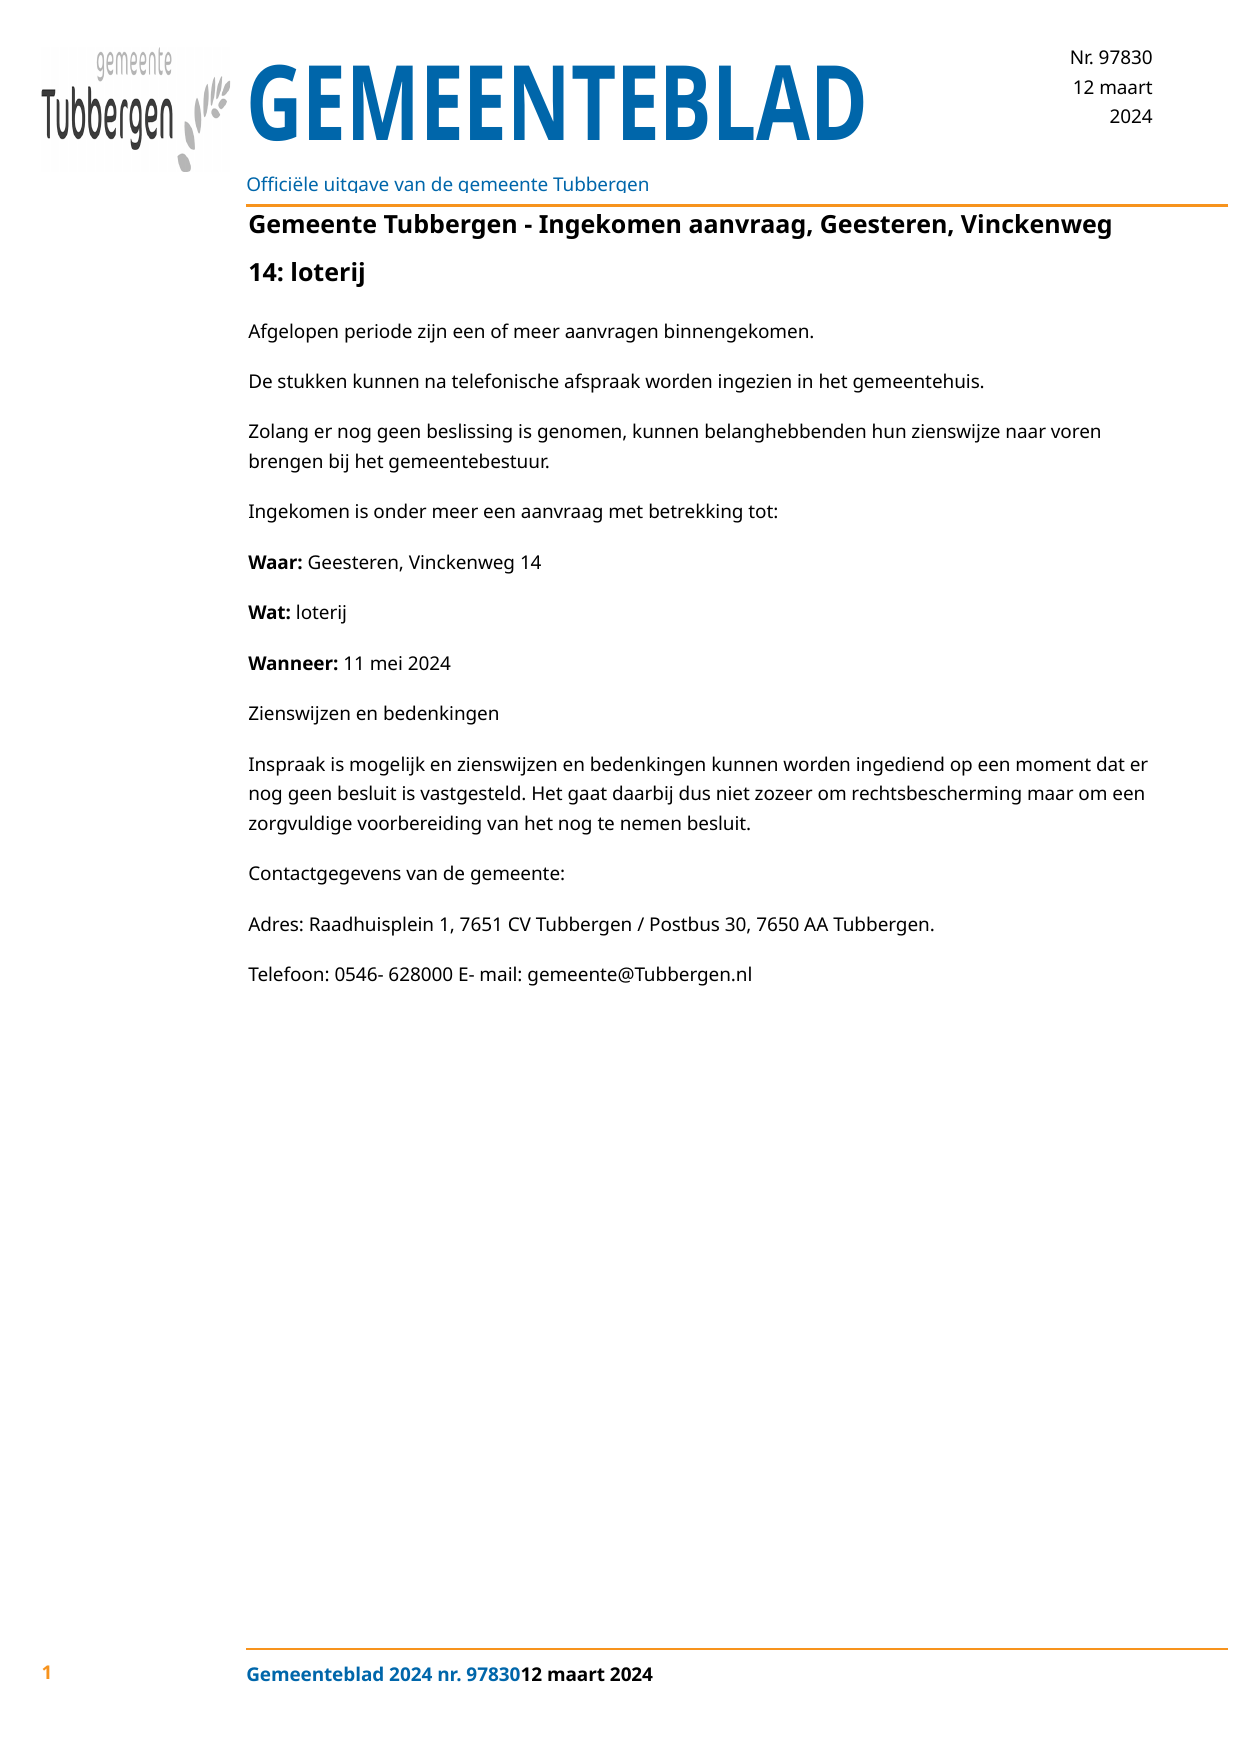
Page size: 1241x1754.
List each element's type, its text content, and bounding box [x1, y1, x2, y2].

text Adres: Raadhuisplein 1, 7651 CV Tubbergen / Postbus 30, 7650 AA Tubbergen. [248, 911, 1152, 937]
text Afgelopen periode zijn een of meer aanvragen binnengekomen. [248, 318, 1152, 344]
text Gemeente Tubbergen - Ingekomen aanvraag, Geesteren, Vinckenweg 14: loterij [248, 207, 1152, 288]
text Wanneer: 11 mei 2024 [248, 650, 1152, 676]
text Inspraak is mogelijk en zienswijzen en bedenkingen kunnen worden ingediend op een moment dat er nog geen besluit is vastgesteld. Het gaat daarbij dus niet zozeer om rechtsbescherming maar om een zorgvuldige voorbereiding van het nog te nemen besluit. [248, 751, 1152, 836]
picture [41, 47, 231, 172]
text Contactgegevens van de gemeente: [248, 860, 1152, 886]
text Waar: Geesteren, Vinckenweg 14 [248, 549, 1152, 575]
text Zolang er nog geen beslissing is genomen, kunnen belanghebbenden hun zienswijze naar voren brengen bij het gemeentebestuur. [248, 419, 1152, 474]
text Ingekomen is onder meer een aanvraag met betrekking tot: [248, 499, 1152, 524]
text Telefoon: 0546- 628000 E- mail: gemeente@Tubbergen.nl [248, 961, 1152, 987]
text Wat: loterij [248, 599, 1152, 625]
text Zienswijzen en bedenkingen [248, 700, 1152, 726]
text De stukken kunnen na telefonische afspraak worden ingezien in het gemeentehuis. [248, 368, 1152, 394]
